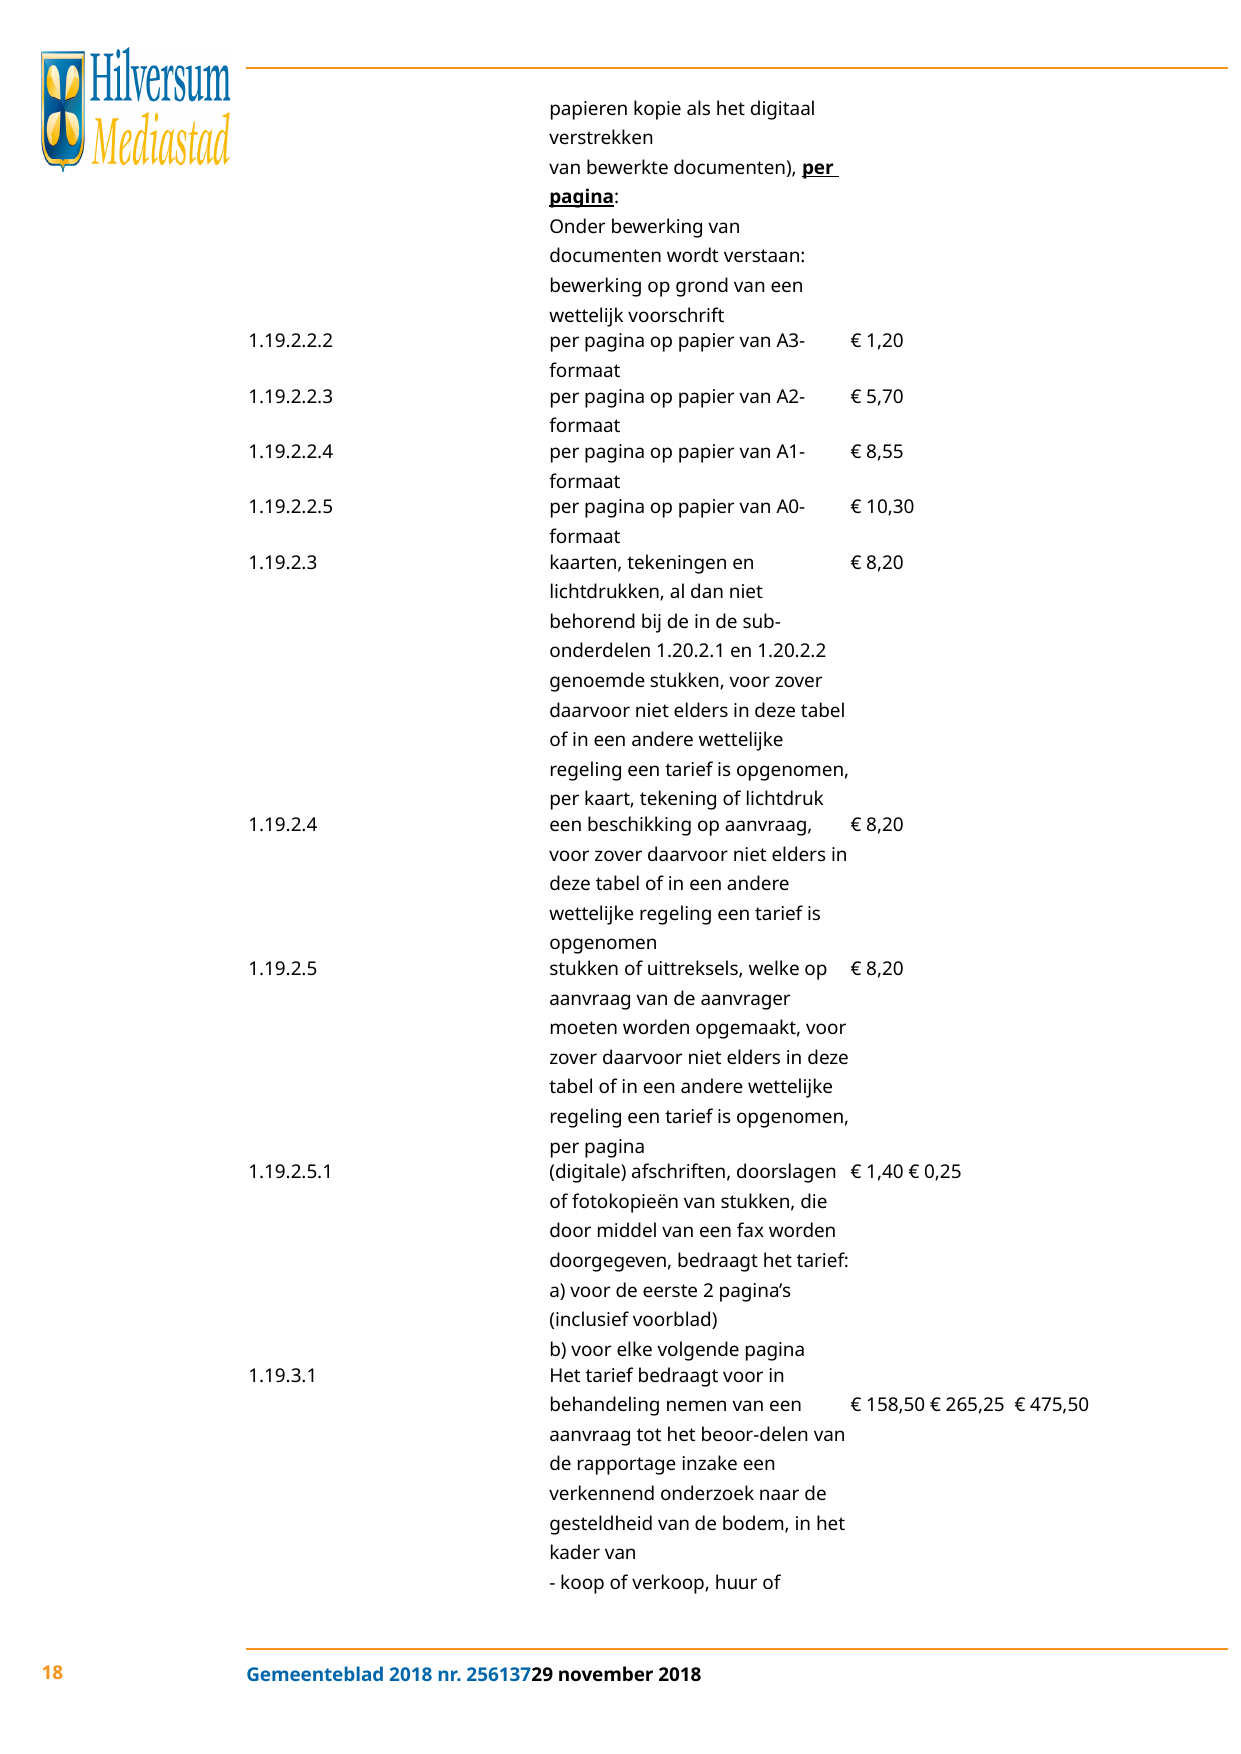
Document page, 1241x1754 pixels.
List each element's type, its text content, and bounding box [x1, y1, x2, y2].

table_cell € 8,20 [850, 955, 1152, 1158]
table_cell 1.19.2.2.3 [248, 383, 549, 438]
table_cell per pagina op papier van A3-formaat [549, 328, 850, 383]
table_cell per pagina op papier van A1-formaat [549, 438, 850, 493]
table_cell een beschikking op aanvraag, voor zover daarvoor niet elders in deze tabel of in een andere wettelijke regeling een tarief is opgenomen [549, 811, 850, 955]
table_cell 1.19.3.1 [248, 1362, 549, 1594]
table_cell Het tarief bedraagt voor in behandeling nemen van een aanvraag tot het beoor-delen van de rapportage inzake een verkennend onderzoek naar de gesteldheid van de bodem, in het kader van - koop of verkoop, huur of [549, 1362, 850, 1594]
table_cell 1.19.2.3 [248, 549, 549, 811]
table_cell kaarten, tekeningen en lichtdrukken, al dan niet behorend bij de in de sub-onderdelen 1.20.2.1 en 1.20.2.2 genoemde stukken, voor zover daarvoor niet elders in deze tabel of in een andere wettelijke regeling een tarief is opgenomen, per kaart, tekening of lichtdruk [549, 549, 850, 811]
table_cell 1.19.2.2.5 [248, 494, 549, 549]
table_cell papieren kopie als het digitaal verstrekken van bewerkte documenten), per pagina: Onder bewerking van documenten wordt verstaan: bewerking op grond van een wettelijk voorschrift [549, 95, 850, 328]
table_cell 1.19.2.5.1 [248, 1159, 549, 1362]
table_cell 1.19.2.2.4 [248, 438, 549, 493]
table_cell 1.19.2.2.2 [248, 328, 549, 383]
picture [41, 47, 231, 172]
table_cell (digitale) afschriften, doorslagen of fotokopieën van stukken, die door middel van een fax worden doorgegeven, bedraagt het tarief: a) voor de eerste 2 pagina’s (inclusief voorblad) b) voor elke volgende pagina [549, 1159, 850, 1362]
table_cell € 158,50 € 265,25 € 475,50 [850, 1362, 1152, 1594]
table_cell [248, 95, 549, 328]
table_cell € 8,20 [850, 811, 1152, 955]
table_cell € 1,20 [850, 328, 1152, 383]
table_cell stukken of uittreksels, welke op aanvraag van de aanvrager moeten worden opgemaakt, voor zover daarvoor niet elders in deze tabel of in een andere wettelijke regeling een tarief is opgenomen, per pagina [549, 955, 850, 1158]
table_cell per pagina op papier van A0-formaat [549, 494, 850, 549]
table_cell € 1,40 € 0,25 [850, 1159, 1152, 1362]
table_cell € 8,20 [850, 549, 1152, 811]
table_cell € 10,30 [850, 494, 1152, 549]
table_cell 1.19.2.5 [248, 955, 549, 1158]
table_cell [850, 95, 1152, 328]
table_cell € 8,55 [850, 438, 1152, 493]
table_cell per pagina op papier van A2-formaat [549, 383, 850, 438]
table_cell 1.19.2.4 [248, 811, 549, 955]
table_cell € 5,70 [850, 383, 1152, 438]
